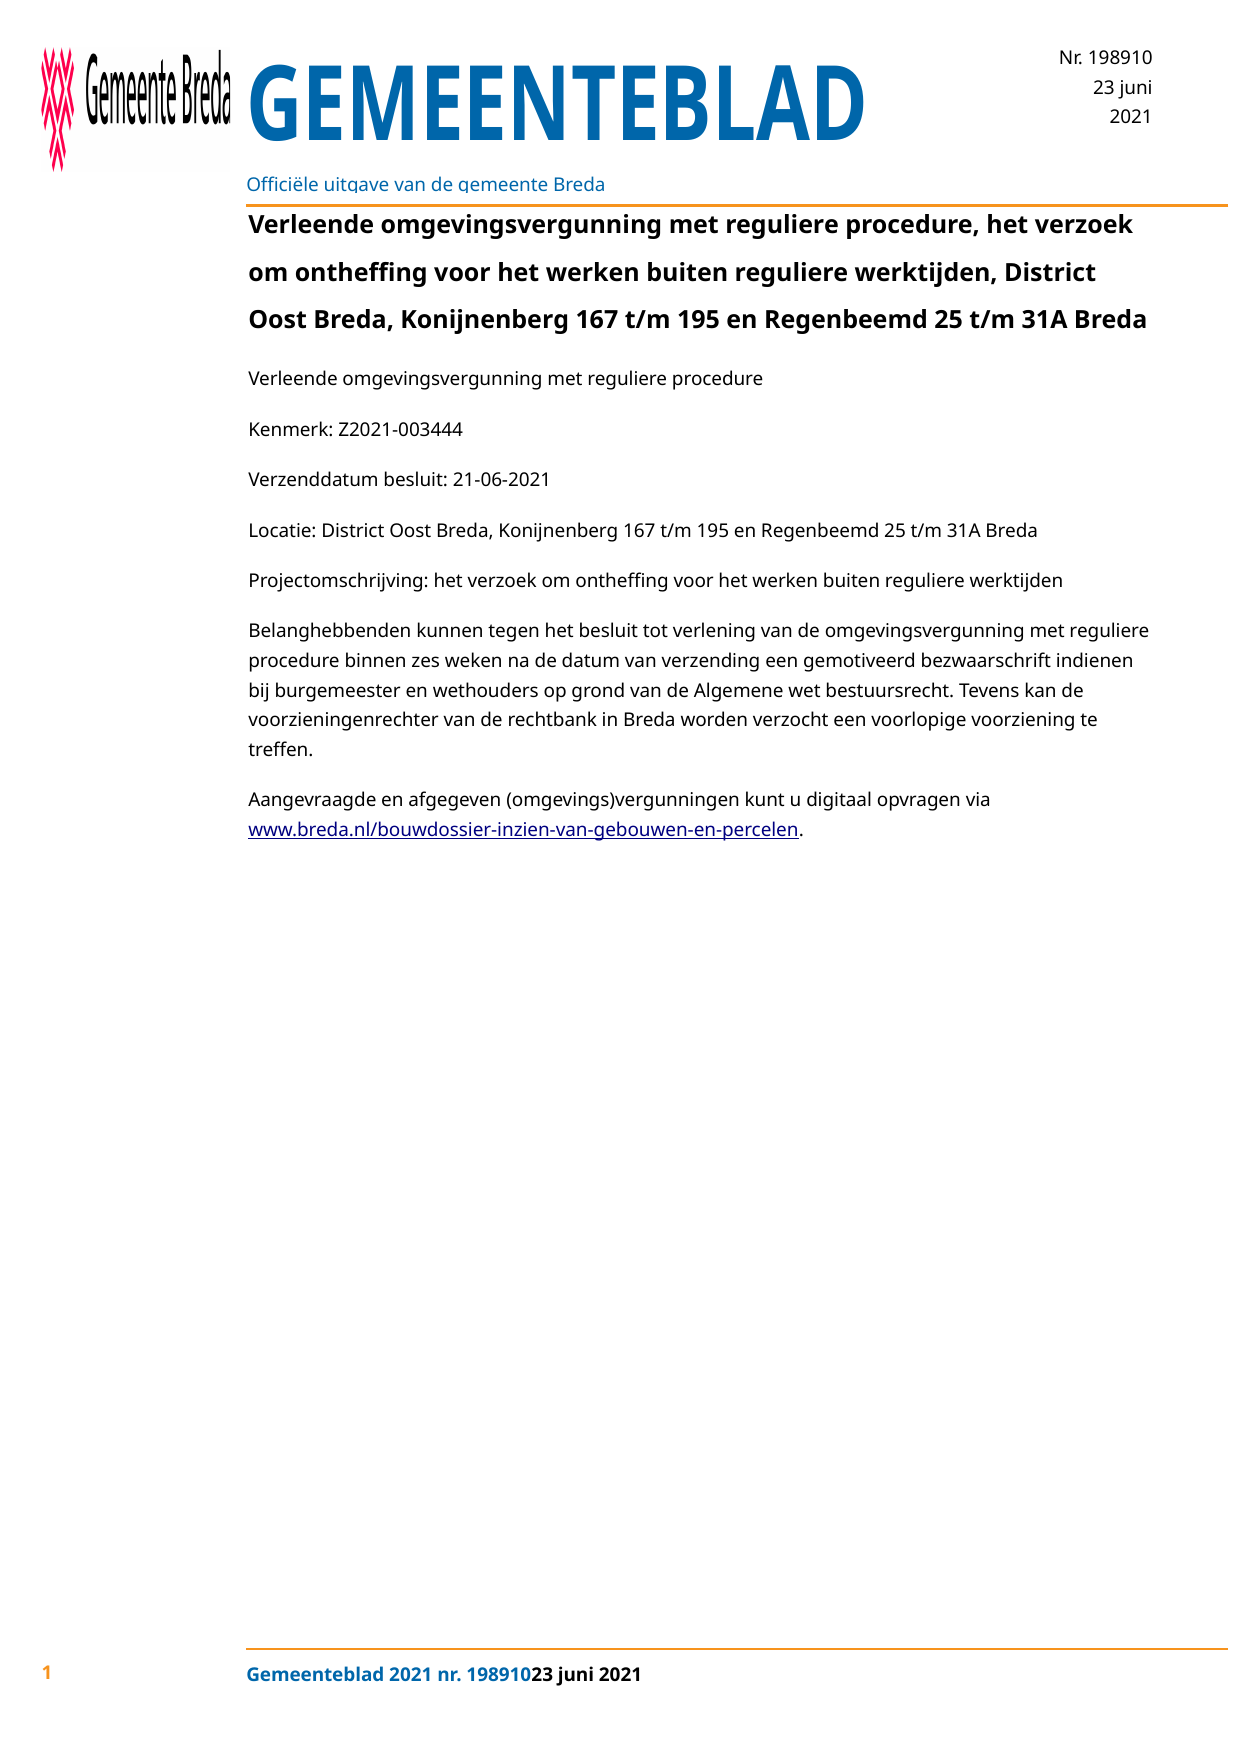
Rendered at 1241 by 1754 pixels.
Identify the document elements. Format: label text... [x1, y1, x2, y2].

text Verzenddatum besluit: 21-06-2021 [248, 466, 1152, 492]
text Aangevraagde en afgegeven (omgevings)vergunningen kunt u digitaal opvragen via www.breda.nl/bouwdossier-inzien-van-gebouwen-en-percelen. [248, 786, 1152, 842]
text Verleende omgevingsvergunning met reguliere procedure, het verzoek om ontheffing voor het werken buiten reguliere werktijden, District Oost Breda, Konijnenberg 167 t/m 195 en Regenbeemd 25 t/m 31A Breda [248, 207, 1152, 336]
text Verleende omgevingsvergunning met reguliere procedure [248, 366, 1152, 391]
text Locatie: District Oost Breda, Konijnenberg 167 t/m 195 en Regenbeemd 25 t/m 31A Breda [248, 517, 1152, 542]
text Belanghebbenden kunnen tegen het besluit tot verlening van de omgevingsvergunning met reguliere procedure binnen zes weken na de datum van verzending een gemotiveerd bezwaarschrift indienen bij burgemeester en wethouders op grond van de Algemene wet bestuursrecht. Tevens kan de voorzieningenrechter van de rechtbank in Breda worden verzocht een voorlopige voorziening te treffen. [248, 618, 1152, 762]
text Projectomschrijving: het verzoek om ontheffing voor het werken buiten reguliere werktijden [248, 567, 1152, 593]
picture [41, 47, 231, 172]
text Kenmerk: Z2021-003444 [248, 416, 1152, 442]
